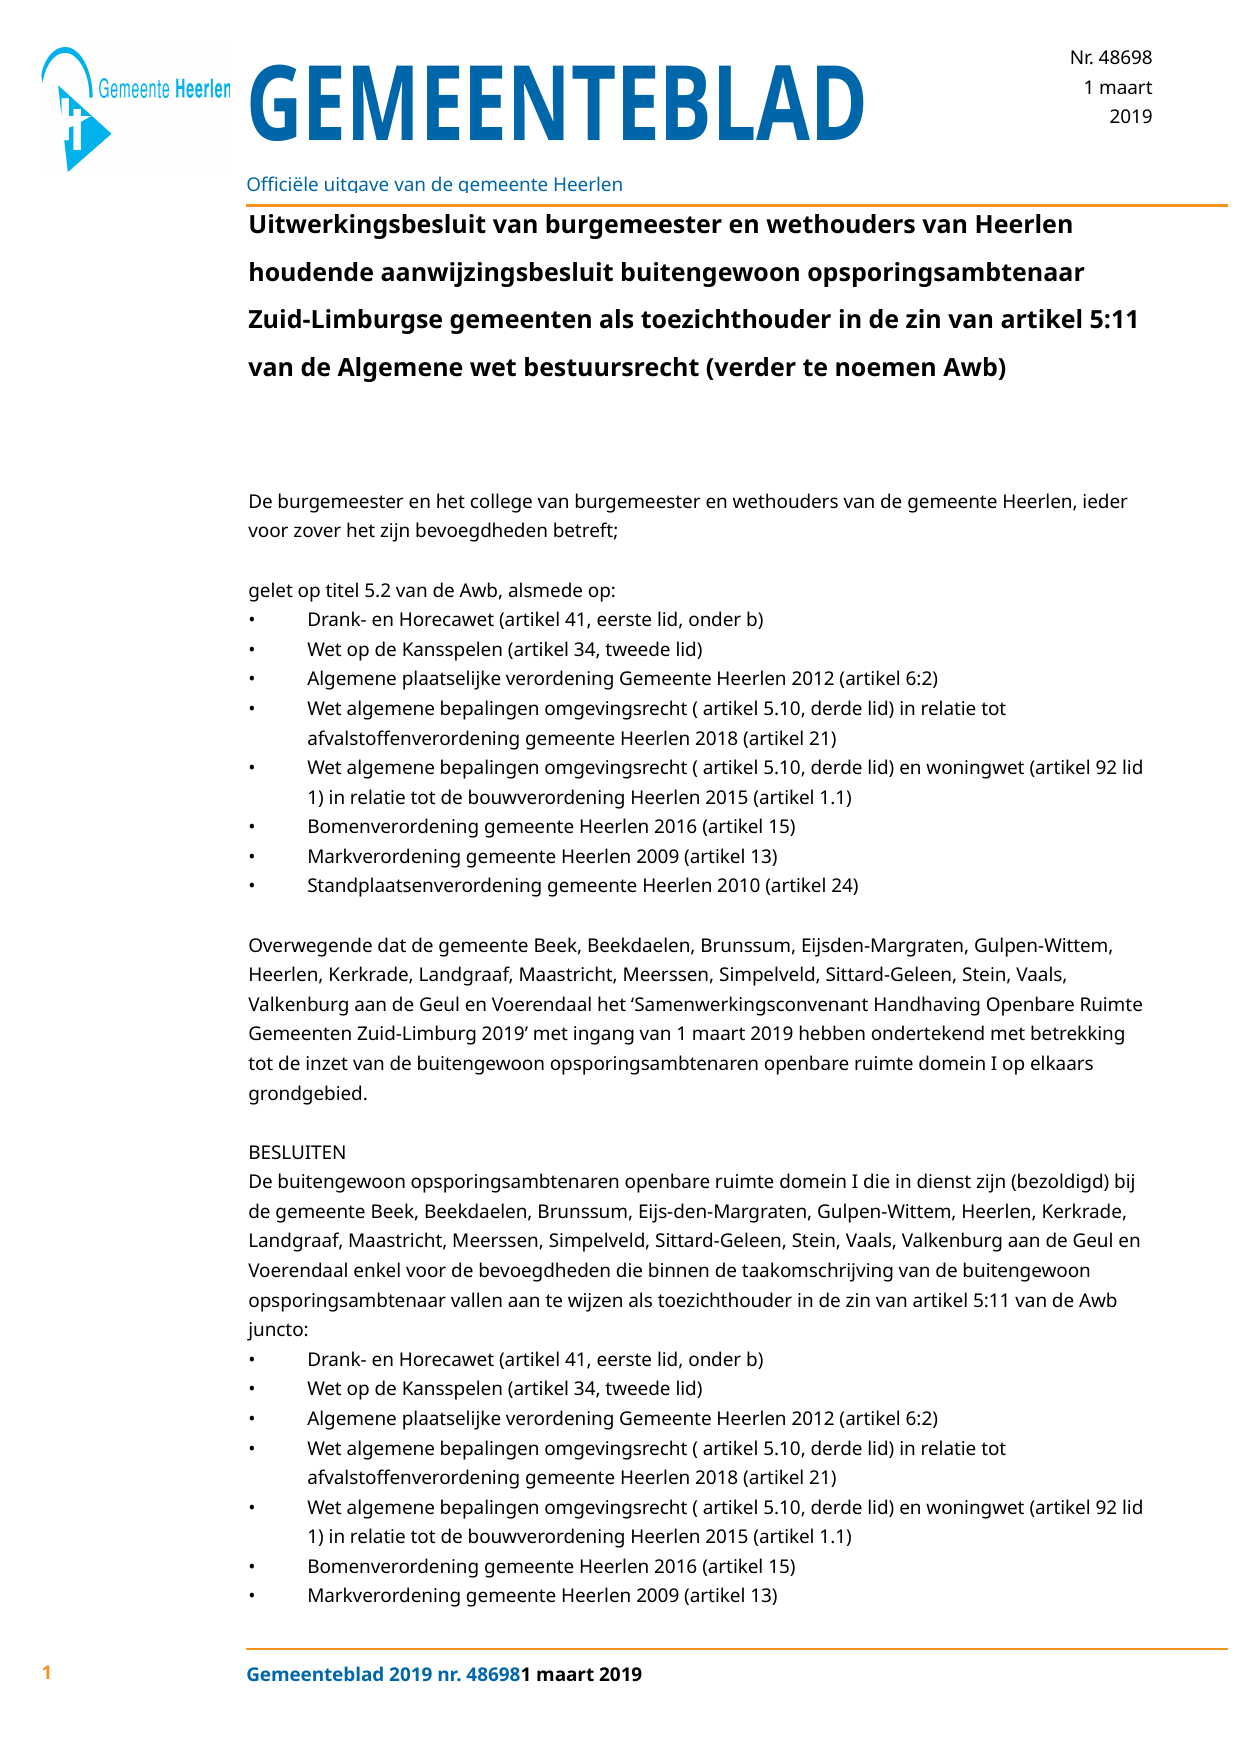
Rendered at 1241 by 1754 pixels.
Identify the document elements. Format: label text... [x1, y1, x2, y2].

text Uitwerkingsbesluit van burgemeester en wethouders van Heerlen houdende aanwijzingsbesluit buitengewoon opsporingsambtenaar Zuid-Limburgse gemeenten als toezichthouder in de zin van artikel 5:11 van de Algemene wet bestuursrecht (verder te noemen Awb) [248, 207, 1152, 384]
list Algemene plaatselijke verordening Gemeente Heerlen 2012 (artikel 6:2) [248, 666, 1152, 691]
text BESLUITEN [248, 1139, 1152, 1165]
list Standplaatsenverordening gemeente Heerlen 2010 (artikel 24) [248, 873, 1152, 898]
text gelet op titel 5.2 van de Awb, alsmede op: [248, 577, 1152, 603]
list Wet op de Kansspelen (artikel 34, tweede lid) [248, 636, 1152, 662]
text Overwegende dat de gemeente Beek, Beekdaelen, Brunssum, Eijsden-Margraten, Gulpen-Wittem, Heerlen, Kerkrade, Landgraaf, Maastricht, Meerssen, Simpelveld, Sittard-Geleen, Stein, Vaals, Valkenburg aan de Geul en Voerendaal het ‘Samenwerkingsconvenant Handhaving Openbare Ruimte Gemeenten Zuid-Limburg 2019’ met ingang van 1 maart 2019 hebben ondertekend met betrekking tot de inzet van de buitengewoon opsporingsambtenaren openbare ruimte domein I op elkaars grondgebied. [248, 932, 1152, 1106]
list Wet op de Kansspelen (artikel 34, tweede lid) [248, 1376, 1152, 1401]
text De buitengewoon opsporingsambtenaren openbare ruimte domein I die in dienst zijn (bezoldigd) bij de gemeente Beek, Beekdaelen, Brunssum, Eijs-den-Margraten, Gulpen-Wittem, Heerlen, Kerkrade, Landgraaf, Maastricht, Meerssen, Simpelveld, Sittard-Geleen, Stein, Vaals, Valkenburg aan de Geul en Voerendaal enkel voor de bevoegdheden die binnen de taakomschrijving van de buitengewoon opsporingsambtenaar vallen aan te wijzen als toezichthouder in de zin van artikel 5:11 van de Awb juncto: [248, 1168, 1152, 1342]
list Markverordening gemeente Heerlen 2009 (artikel 13) [248, 1583, 1152, 1608]
list Algemene plaatselijke verordening Gemeente Heerlen 2012 (artikel 6:2) [248, 1405, 1152, 1431]
list Bomenverordening gemeente Heerlen 2016 (artikel 15) [248, 813, 1152, 839]
list Wet algemene bepalingen omgevingsrecht ( artikel 5.10, derde lid) en woningwet (artikel 92 lid 1) in relatie tot de bouwverordening Heerlen 2015 (artikel 1.1) [248, 1494, 1152, 1549]
list Wet algemene bepalingen omgevingsrecht ( artikel 5.10, derde lid) en woningwet (artikel 92 lid 1) in relatie tot de bouwverordening Heerlen 2015 (artikel 1.1) [248, 754, 1152, 810]
picture [41, 47, 58, 70]
picture [41, 47, 231, 172]
list Wet algemene bepalingen omgevingsrecht ( artikel 5.10, derde lid) in relatie tot afvalstoffenverordening gemeente Heerlen 2018 (artikel 21) [248, 695, 1152, 751]
text De burgemeester en het college van burgemeester en wethouders van de gemeente Heerlen, ieder voor zover het zijn bevoegdheden betreft; [248, 488, 1152, 543]
list Drank- en Horecawet (artikel 41, eerste lid, onder b) [248, 606, 1152, 632]
list Wet algemene bepalingen omgevingsrecht ( artikel 5.10, derde lid) in relatie tot afvalstoffenverordening gemeente Heerlen 2018 (artikel 21) [248, 1435, 1152, 1490]
list Markverordening gemeente Heerlen 2009 (artikel 13) [248, 843, 1152, 869]
list Bomenverordening gemeente Heerlen 2016 (artikel 15) [248, 1553, 1152, 1579]
list Drank- en Horecawet (artikel 41, eerste lid, onder b) [248, 1346, 1152, 1372]
